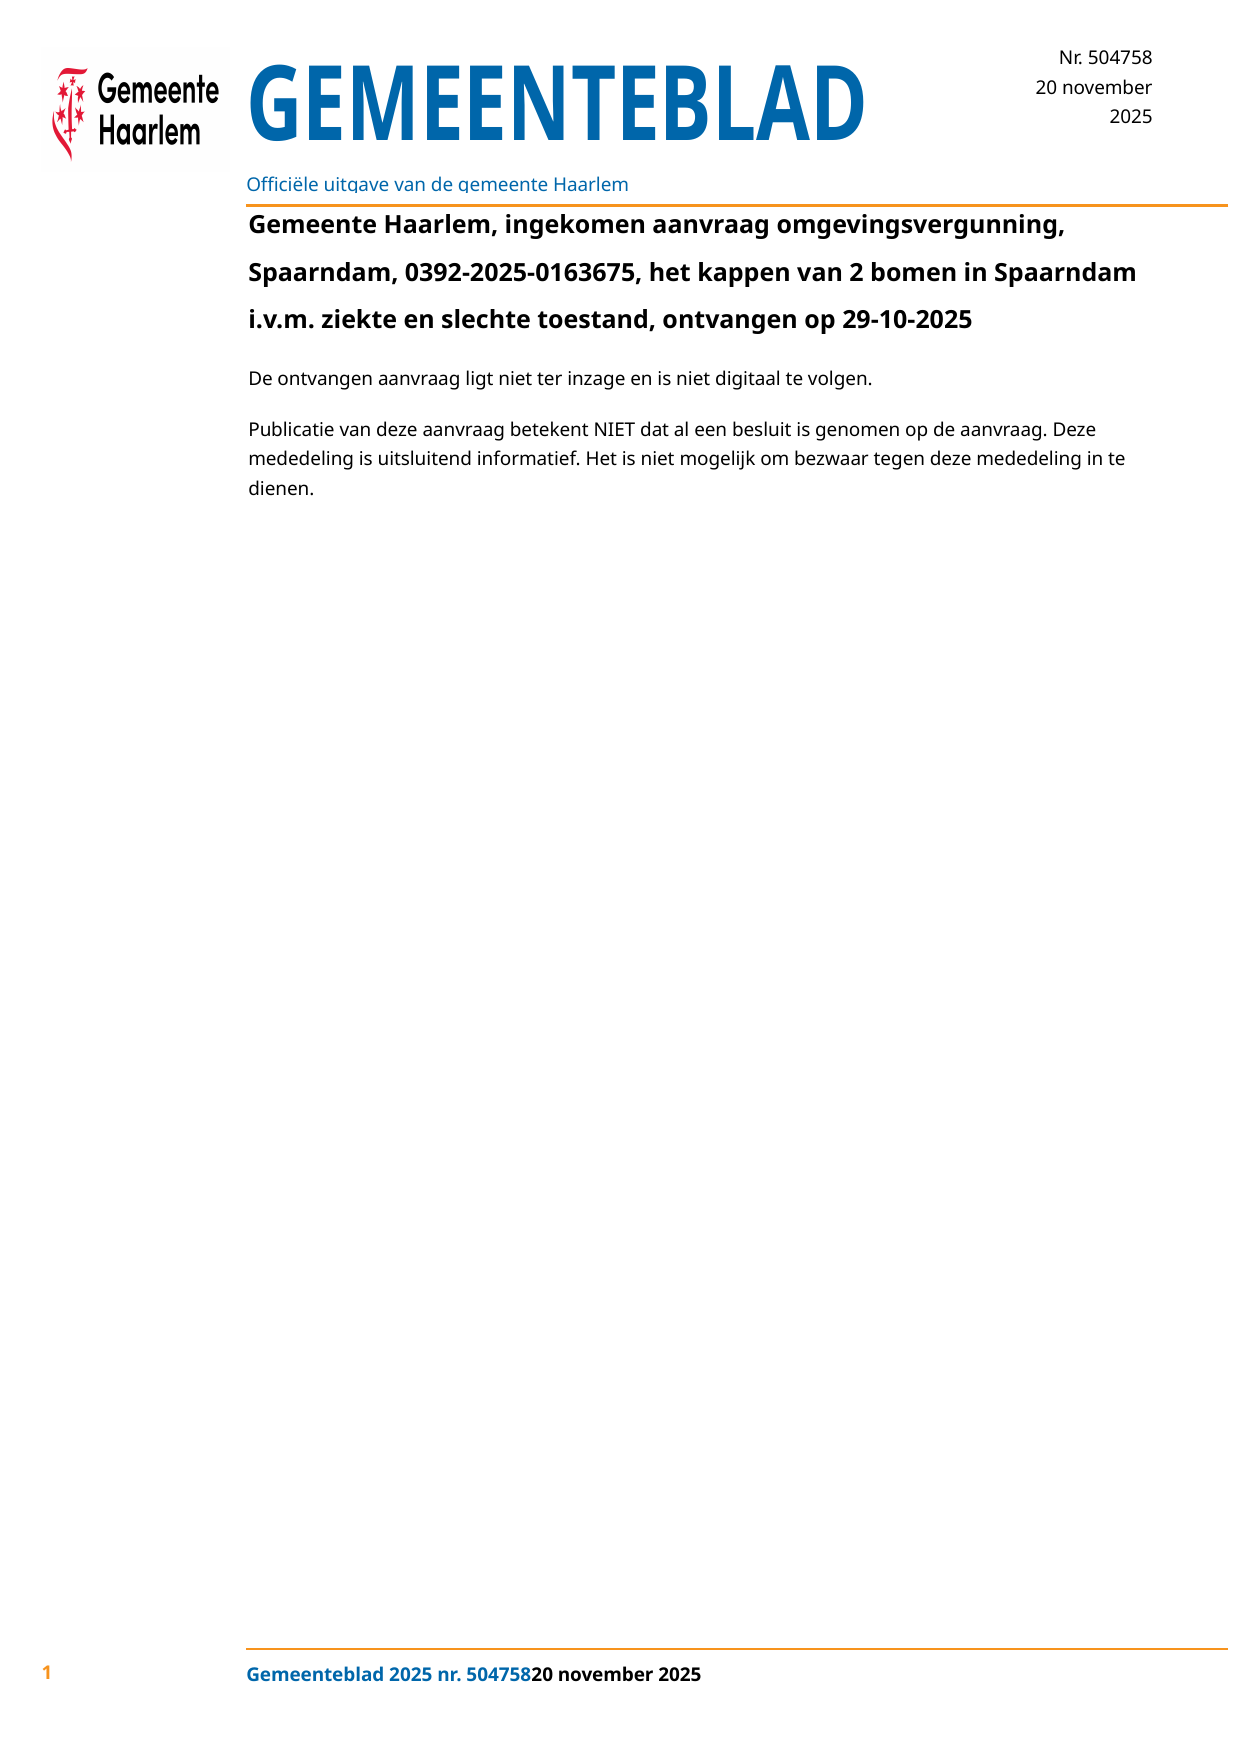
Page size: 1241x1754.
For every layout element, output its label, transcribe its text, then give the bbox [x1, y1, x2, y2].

text Gemeente Haarlem, ingekomen aanvraag omgevingsvergunning, Spaarndam, 0392-2025-0163675, het kappen van 2 bomen in Spaarndam i.v.m. ziekte en slechte toestand, ontvangen op 29-10-2025 [248, 207, 1152, 336]
picture [41, 47, 231, 172]
text De ontvangen aanvraag ligt niet ter inzage en is niet digitaal te volgen. [248, 366, 1152, 391]
text Publicatie van deze aanvraag betekent NIET dat al een besluit is genomen op de aanvraag. Deze mededeling is uitsluitend informatief. Het is niet mogelijk om bezwaar tegen deze mededeling in te dienen. [248, 416, 1152, 501]
